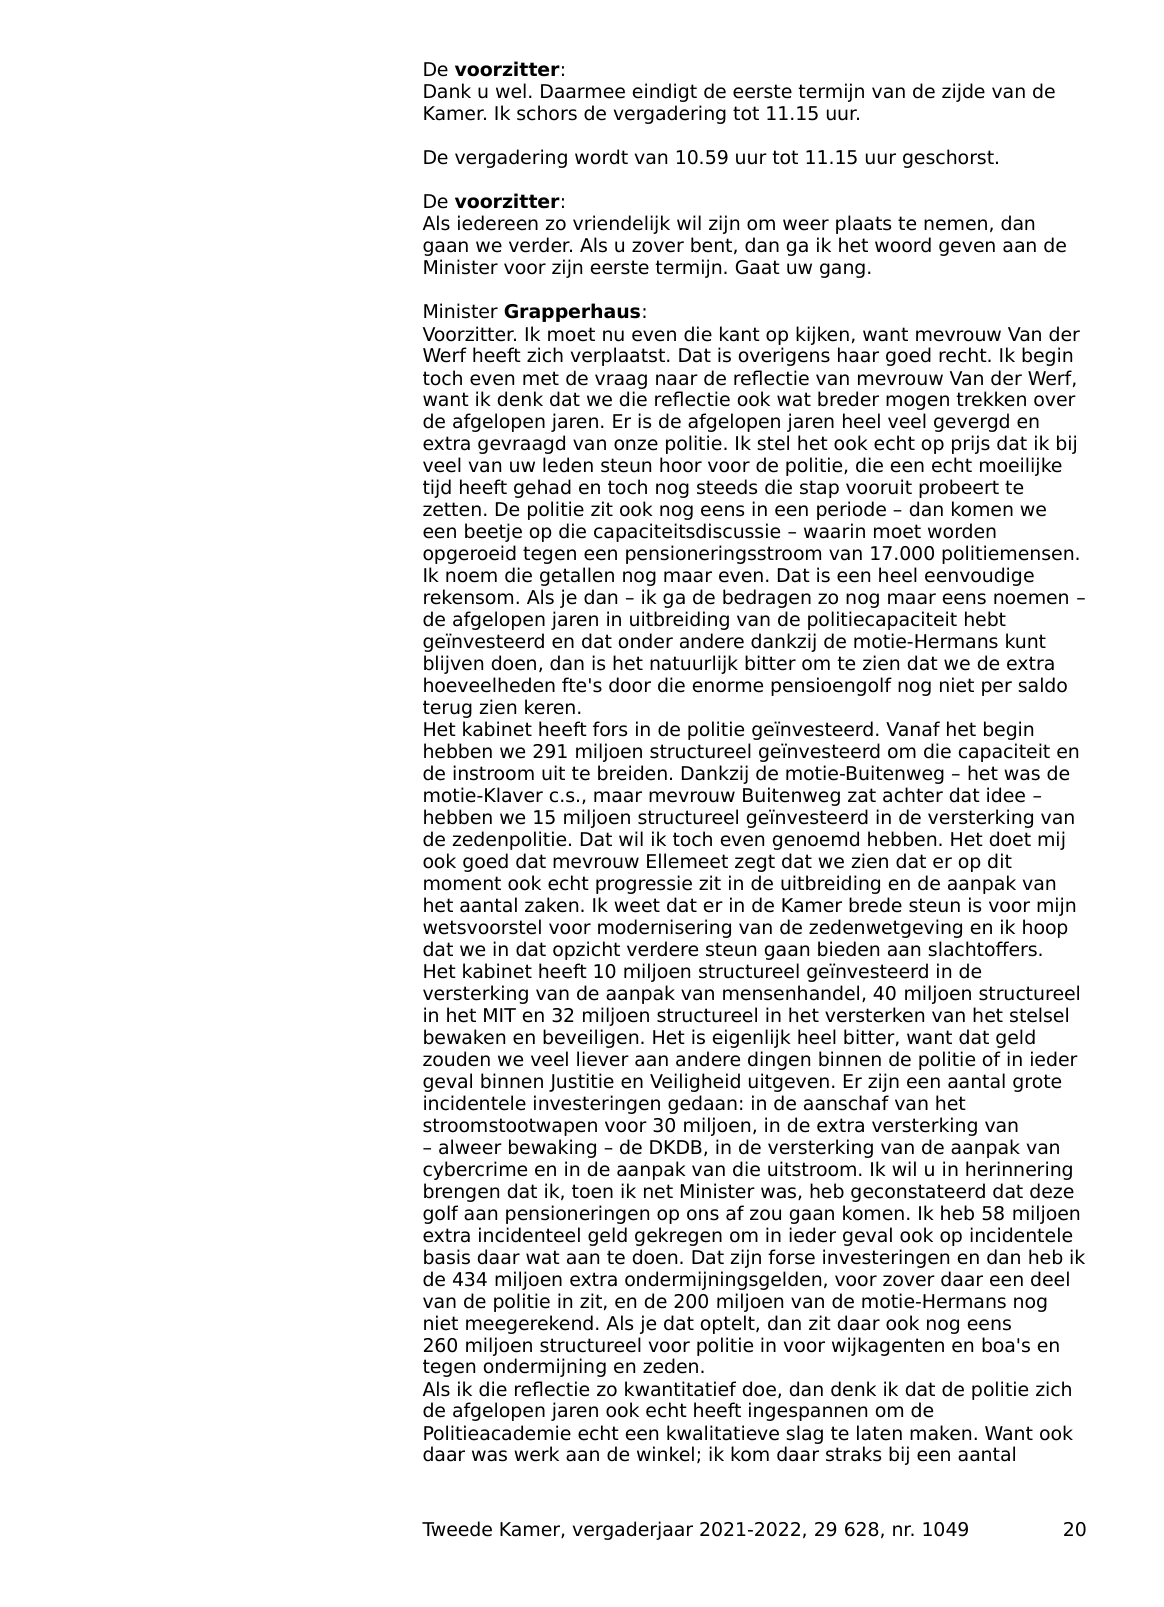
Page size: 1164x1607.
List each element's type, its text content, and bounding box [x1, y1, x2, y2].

text Als iedereen zo vriendelijk wil zijn om weer plaats te nemen, dan gaan we verder. Als u zover bent, dan ga ik het woord geven aan de Minister voor zijn eerste termijn. Gaat uw gang. [422, 213, 1087, 279]
text Het kabinet heeft fors in de politie geïnvesteerd. Vanaf het begin hebben we 291 miljoen structureel geïnvesteerd om die capaciteit en de instroom uit te breiden. Dankzij de motie-Buitenweg – het was de motie-Klaver c.s., maar mevrouw Buitenweg zat achter dat idee – hebben we 15 miljoen structureel geïnvesteerd in de versterking van de zedenpolitie. Dat wil ik toch even genoemd hebben. Het doet mij ook goed dat mevrouw Ellemeet zegt dat we zien dat er op dit moment ook echt progressie zit in de uitbreiding en de aanpak van het aantal zaken. Ik weet dat er in de Kamer brede steun is voor mijn wetsvoorstel voor modernisering van de zedenwetgeving en ik hoop dat we in dat opzicht verdere steun gaan bieden aan slachtoffers. [422, 719, 1087, 961]
text Minister Grapperhaus: [422, 301, 1087, 323]
text Het kabinet heeft 10 miljoen structureel geïnvesteerd in de versterking van de aanpak van mensenhandel, 40 miljoen structureel in het MIT en 32 miljoen structureel in het versterken van het stelsel bewaken en beveiligen. Het is eigenlijk heel bitter, want dat geld zouden we veel liever aan andere dingen binnen de politie of in ieder geval binnen Justitie en Veiligheid uitgeven. Er zijn een aantal grote incidentele investeringen gedaan: in de aanschaf van het stroomstootwapen voor 30 miljoen, in de extra versterking van – alweer bewaking – de DKDB, in de versterking van de aanpak van cybercrime en in de aanpak van die uitstroom. Ik wil u in herinnering brengen dat ik, toen ik net Minister was, heb geconstateerd dat deze golf aan pensioneringen op ons af zou gaan komen. Ik heb 58 miljoen extra incidenteel geld gekregen om in ieder geval ook op incidentele basis daar wat aan te doen. Dat zijn forse investeringen en dan heb ik de 434 miljoen extra ondermijningsgelden, voor zover daar een deel van de politie in zit, en de 200 miljoen van de motie-Hermans nog niet meegerekend. Als je dat optelt, dan zit daar ook nog eens 260 miljoen structureel voor politie in voor wijkagenten en boa's en tegen ondermijning en zeden. [422, 961, 1087, 1378]
text De voorzitter: [422, 59, 1087, 81]
text Als ik die reflectie zo kwantitatief doe, dan denk ik dat de politie zich de afgelopen jaren ook echt heeft ingespannen om de Politieacademie echt een kwalitatieve slag te laten maken. Want ook daar was werk aan de winkel; ik kom daar straks bij een aantal [422, 1378, 1087, 1466]
text Dank u wel. Daarmee eindigt de eerste termijn van de zijde van de Kamer. Ik schors de vergadering tot 11.15 uur. [422, 81, 1087, 125]
text De vergadering wordt van 10.59 uur tot 11.15 uur geschorst. [422, 147, 1087, 169]
text De voorzitter: [422, 191, 1087, 213]
text Voorzitter. Ik moet nu even die kant op kijken, want mevrouw Van der Werf heeft zich verplaatst. Dat is overigens haar goed recht. Ik begin toch even met de vraag naar de reflectie van mevrouw Van der Werf, want ik denk dat we die reflectie ook wat breder mogen trekken over de afgelopen jaren. Er is de afgelopen jaren heel veel gevergd en extra gevraagd van onze politie. Ik stel het ook echt op prijs dat ik bij veel van uw leden steun hoor voor de politie, die een echt moeilijke tijd heeft gehad en toch nog steeds die stap vooruit probeert te zetten. De politie zit ook nog eens in een periode – dan komen we een beetje op die capaciteitsdiscussie – waarin moet worden opgeroeid tegen een pensioneringsstroom van 17.000 politiemensen. Ik noem die getallen nog maar even. Dat is een heel eenvoudige rekensom. Als je dan – ik ga de bedragen zo nog maar eens noemen – de afgelopen jaren in uitbreiding van de politiecapaciteit hebt geïnvesteerd en dat onder andere dankzij de motie-Hermans kunt blijven doen, dan is het natuurlijk bitter om te zien dat we de extra hoeveelheden fte's door die enorme pensioengolf nog niet per saldo terug zien keren. [422, 323, 1087, 719]
